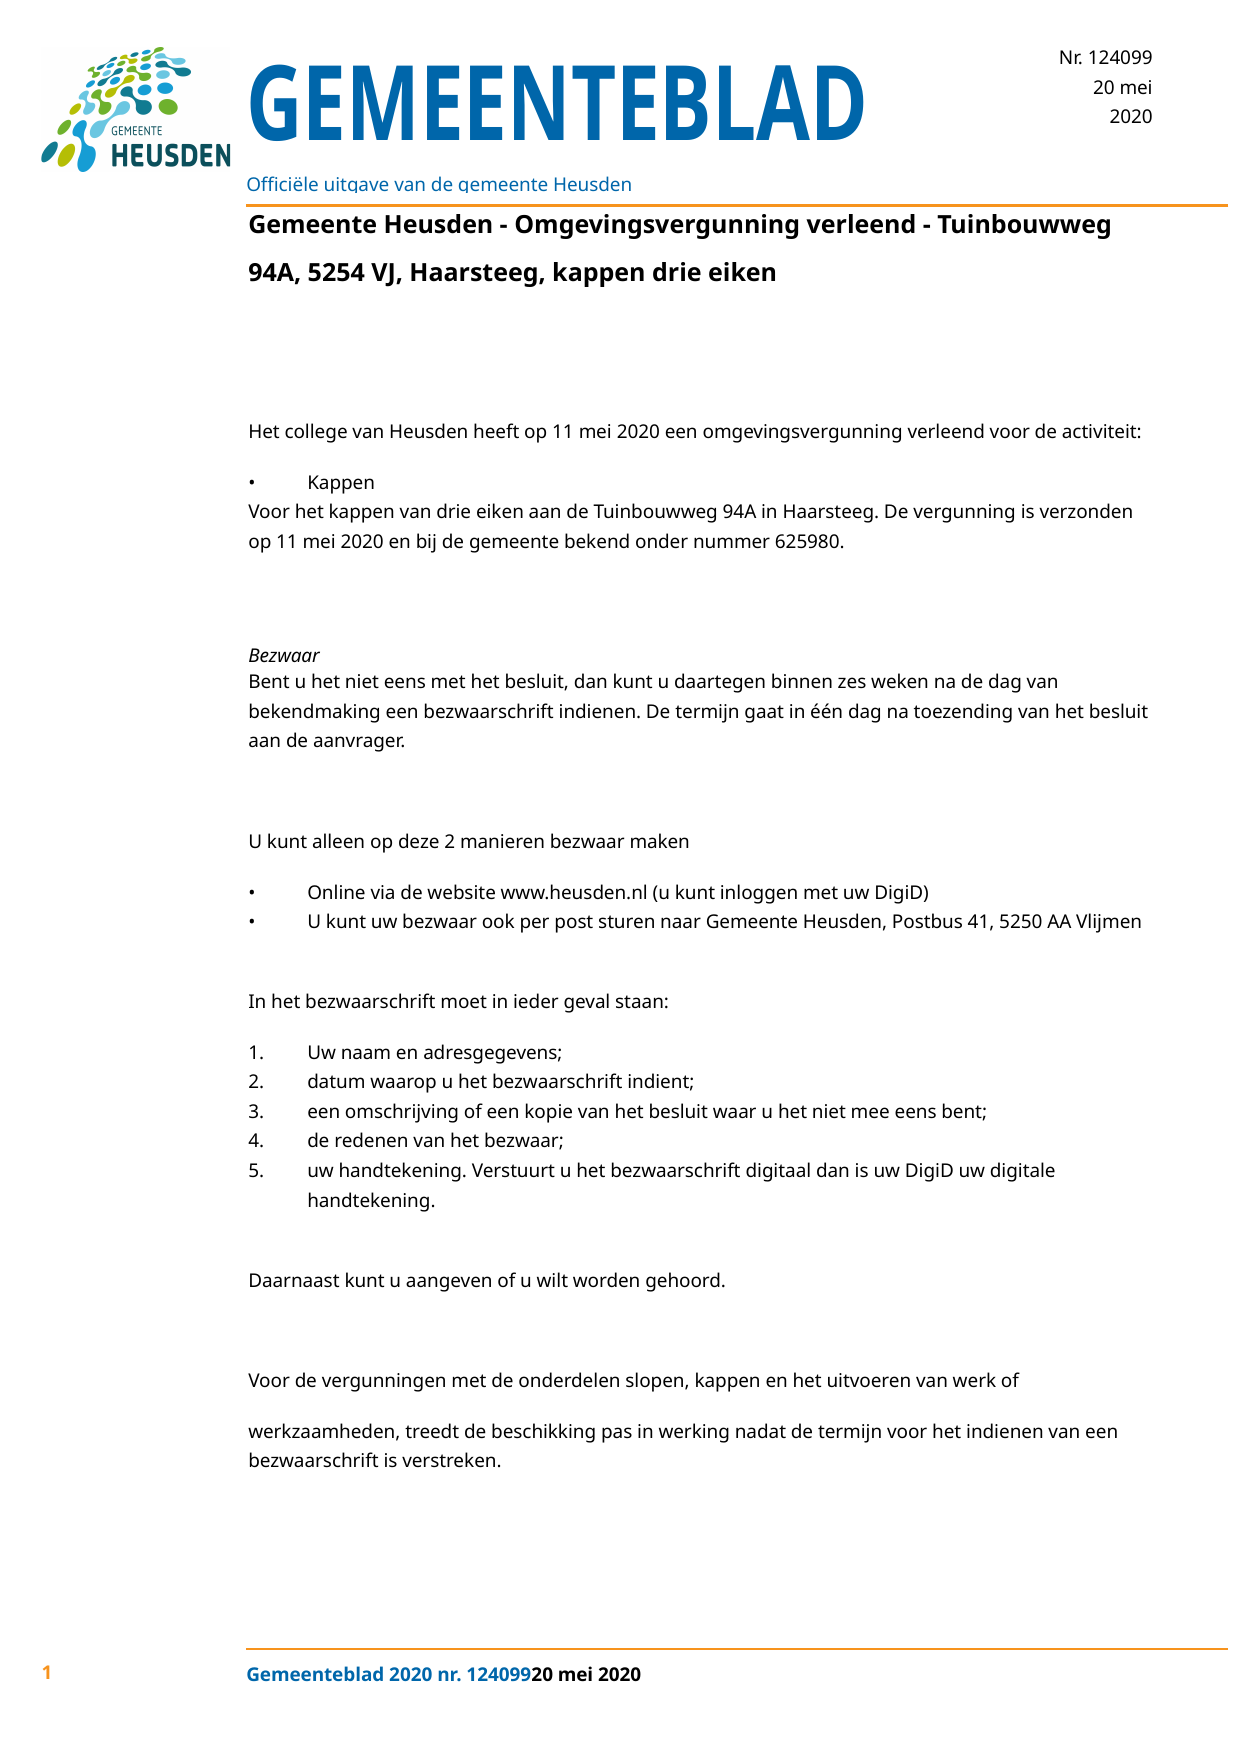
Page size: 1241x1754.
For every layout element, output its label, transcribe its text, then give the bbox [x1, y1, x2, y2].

list uw handtekening. Verstuurt u het bezwaarschrift digitaal dan is uw DigiD uw digitale handtekening. [248, 1157, 1152, 1212]
text Voor het kappen van drie eiken aan de Tuinbouwweg 94A in Haarsteeg. De vergunning is verzonden op 11 mei 2020 en bij de gemeente bekend onder nummer 625980. [248, 499, 1152, 554]
text Het college van Heusden heeft op 11 mei 2020 een omgevingsvergunning verleend voor de activiteit: [248, 419, 1152, 444]
list Kappen [248, 469, 1152, 495]
picture [41, 47, 231, 172]
list de redenen van het bezwaar; [248, 1128, 1152, 1153]
list U kunt uw bezwaar ook per post sturen naar Gemeente Heusden, Postbus 41, 5250 AA Vlijmen [248, 908, 1152, 934]
text Bent u het niet eens met het besluit, dan kunt u daartegen binnen zes weken na de dag van bekendmaking een bezwaarschrift indienen. De termijn gaat in één dag na toezending van het besluit aan de aanvrager. [248, 668, 1152, 753]
list Online via de website www.heusden.nl (u kunt inloggen met uw DigiD) [248, 879, 1152, 904]
list datum waarop u het bezwaarschrift indient; [248, 1068, 1152, 1094]
text Bezwaar [248, 643, 1152, 668]
text In het bezwaarschrift moet in ieder geval staan: [248, 988, 1152, 1014]
text U kunt alleen op deze 2 manieren bezwaar maken [248, 828, 1152, 854]
list Uw naam en adresgegevens; [248, 1039, 1152, 1064]
text Daarnaast kunt u aangeven of u wilt worden gehoord. [248, 1267, 1152, 1292]
text Gemeente Heusden - Omgevingsvergunning verleend - Tuinbouwweg 94A, 5254 VJ, Haarsteeg, kappen drie eiken [248, 207, 1152, 288]
text werkzaamheden, treedt de beschikking pas in werking nadat de termijn voor het indienen van een bezwaarschrift is verstreken. [248, 1418, 1152, 1473]
list een omschrijving of een kopie van het besluit waar u het niet mee eens bent; [248, 1098, 1152, 1124]
text Voor de vergunningen met de onderdelen slopen, kappen en het uitvoeren van werk of [248, 1368, 1152, 1393]
